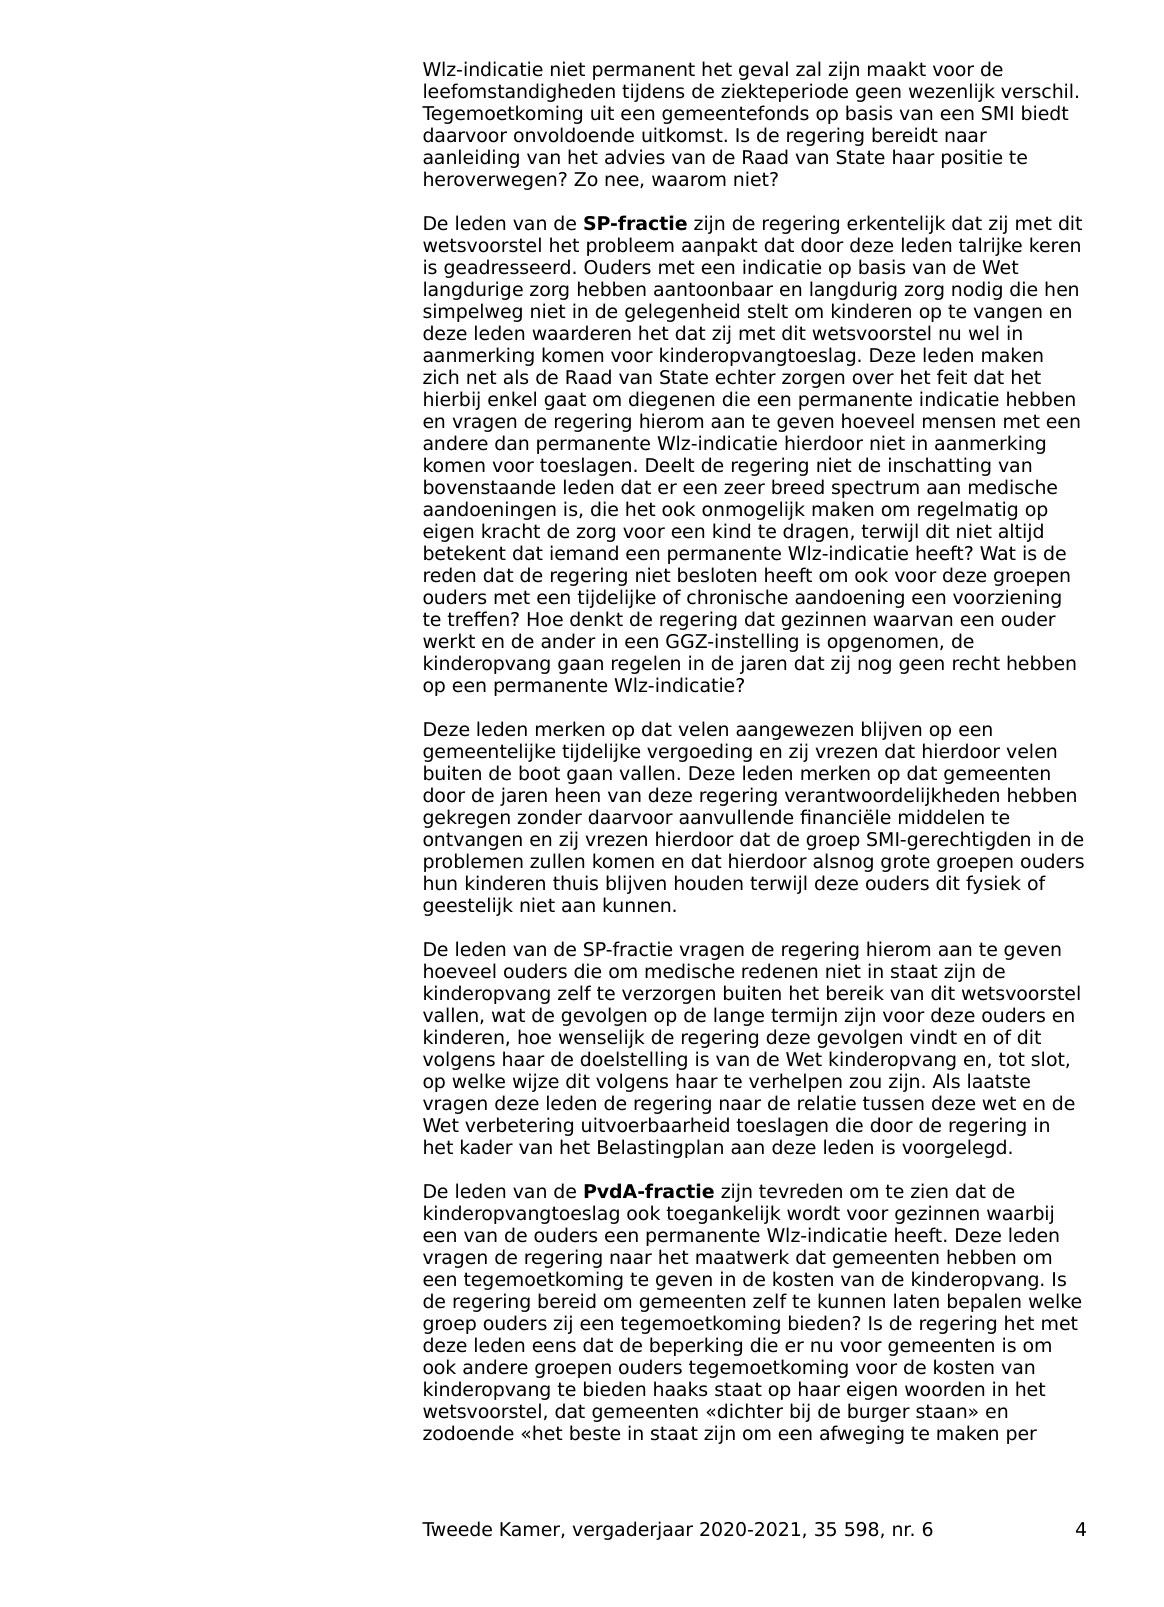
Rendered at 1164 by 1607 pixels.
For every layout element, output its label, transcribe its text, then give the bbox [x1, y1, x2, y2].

text Deze leden merken op dat velen aangewezen blijven op een gemeentelijke tijdelijke vergoeding en zij vrezen dat hierdoor velen buiten de boot gaan vallen. Deze leden merken op dat gemeenten door de jaren heen van deze regering verantwoordelijkheden hebben gekregen zonder daarvoor aanvullende financiële middelen te ontvangen en zij vrezen hierdoor dat de groep SMI-gerechtigden in de problemen zullen komen en dat hierdoor alsnog grote groepen ouders hun kinderen thuis blijven houden terwijl deze ouders dit fysiek of geestelijk niet aan kunnen. [422, 719, 1087, 917]
text De leden van de PvdA-fractie zijn tevreden om te zien dat de kinderopvangtoeslag ook toegankelijk wordt voor gezinnen waarbij een van de ouders een permanente Wlz-indicatie heeft. Deze leden vragen de regering naar het maatwerk dat gemeenten hebben om een tegemoetkoming te geven in de kosten van de kinderopvang. Is de regering bereid om gemeenten zelf te kunnen laten bepalen welke groep ouders zij een tegemoetkoming bieden? Is de regering het met deze leden eens dat de beperking die er nu voor gemeenten is om ook andere groepen ouders tegemoetkoming voor de kosten van kinderopvang te bieden haaks staat op haar eigen woorden in het wetsvoorstel, dat gemeenten «dichter bij de burger staan» en zodoende «het beste in staat zijn om een afweging te maken per [422, 1181, 1087, 1444]
text De leden van de SP-fractie vragen de regering hierom aan te geven hoeveel ouders die om medische redenen niet in staat zijn de kinderopvang zelf te verzorgen buiten het bereik van dit wetsvoorstel vallen, wat de gevolgen op de lange termijn zijn voor deze ouders en kinderen, hoe wenselijk de regering deze gevolgen vindt en of dit volgens haar de doelstelling is van de Wet kinderopvang en, tot slot, op welke wijze dit volgens haar te verhelpen zou zijn. Als laatste vragen deze leden de regering naar de relatie tussen deze wet en de Wet verbetering uitvoerbaarheid toeslagen die door de regering in het kader van het Belastingplan aan deze leden is voorgelegd. [422, 939, 1087, 1159]
text De leden van de SP-fractie zijn de regering erkentelijk dat zij met dit wetsvoorstel het probleem aanpakt dat door deze leden talrijke keren is geadresseerd. Ouders met een indicatie op basis van de Wet langdurige zorg hebben aantoonbaar en langdurig zorg nodig die hen simpelweg niet in de gelegenheid stelt om kinderen op te vangen en deze leden waarderen het dat zij met dit wetsvoorstel nu wel in aanmerking komen voor kinderopvangtoeslag. Deze leden maken zich net als de Raad van State echter zorgen over het feit dat het hierbij enkel gaat om diegenen die een permanente indicatie hebben en vragen de regering hierom aan te geven hoeveel mensen met een andere dan permanente Wlz-indicatie hierdoor niet in aanmerking komen voor toeslagen. Deelt de regering niet de inschatting van bovenstaande leden dat er een zeer breed spectrum aan medische aandoeningen is, die het ook onmogelijk maken om regelmatig op eigen kracht de zorg voor een kind te dragen, terwijl dit niet altijd betekent dat iemand een permanente Wlz-indicatie heeft? Wat is de reden dat de regering niet besloten heeft om ook voor deze groepen ouders met een tijdelijke of chronische aandoening een voorziening te treffen? Hoe denkt de regering dat gezinnen waarvan een ouder werkt en de ander in een GGZ-instelling is opgenomen, de kinderopvang gaan regelen in de jaren dat zij nog geen recht hebben op een permanente Wlz-indicatie? [422, 213, 1087, 697]
text Wlz-indicatie niet permanent het geval zal zijn maakt voor de leefomstandigheden tijdens de ziekteperiode geen wezenlijk verschil. Tegemoetkoming uit een gemeentefonds op basis van een SMI biedt daarvoor onvoldoende uitkomst. Is de regering bereidt naar aanleiding van het advies van de Raad van State haar positie te heroverwegen? Zo nee, waarom niet? [422, 59, 1087, 191]
